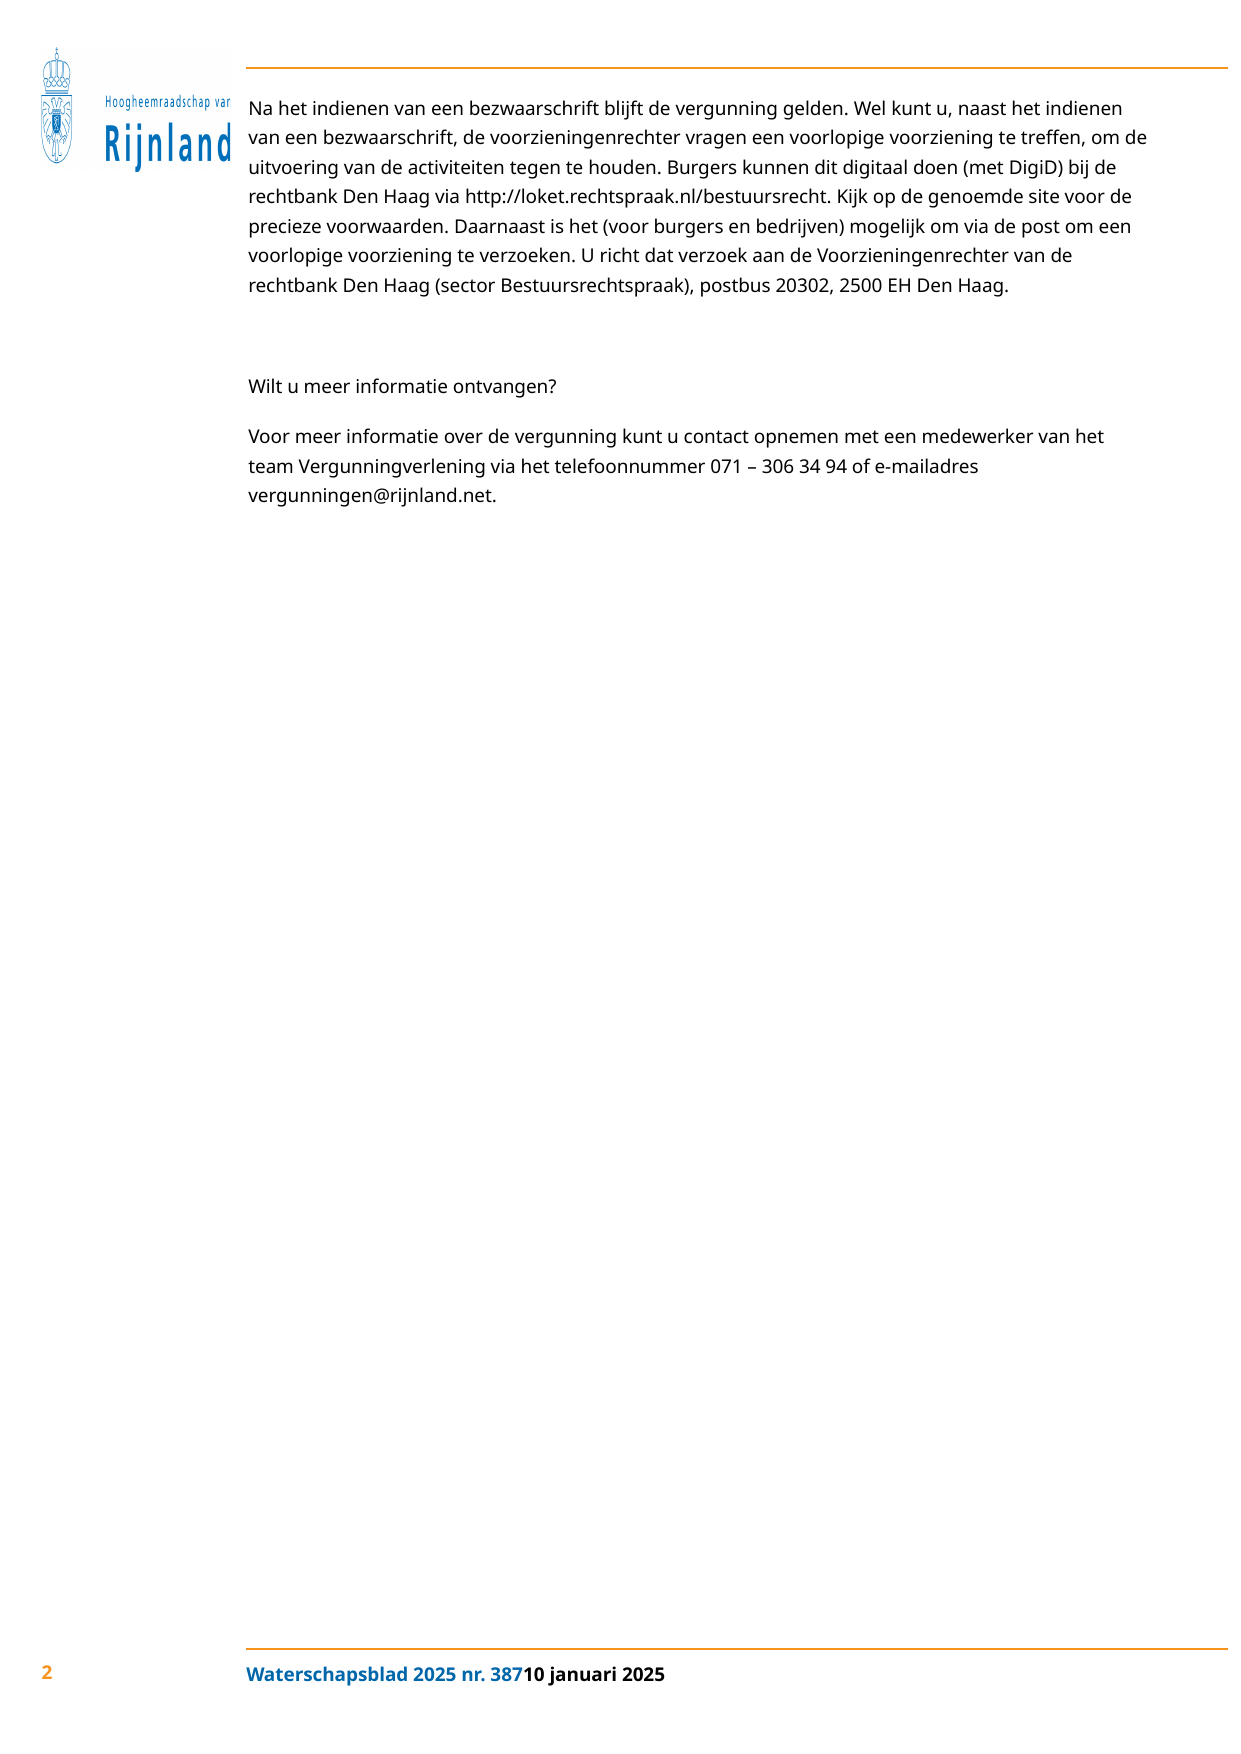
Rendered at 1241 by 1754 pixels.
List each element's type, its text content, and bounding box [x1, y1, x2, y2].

text Voor meer informatie over de vergunning kunt u contact opnemen met een medewerker van het team Vergunningverlening via het telefoonnummer 071 – 306 34 94 of e-mailadres vergunningen@rijnland.net. [248, 423, 1152, 508]
text Wilt u meer informatie ontvangen? [248, 373, 1152, 399]
text Na het indienen van een bezwaarschrift blijft de vergunning gelden. Wel kunt u, naast het indienen van een bezwaarschrift, de voorzieningenrechter vragen een voorlopige voorziening te treffen, om de uitvoering van de activiteiten tegen te houden. Burgers kunnen dit digitaal doen (met DigiD) bij de rechtbank Den Haag via http://loket.rechtspraak.nl/bestuursrecht. Kijk op de genoemde site voor de precieze voorwaarden. Daarnaast is het (voor burgers en bedrijven) mogelijk om via de post om een voorlopige voorziening te verzoeken. U richt dat verzoek aan de Voorzieningenrechter van de rechtbank Den Haag (sector Bestuursrechtspraak), postbus 20302, 2500 EH Den Haag. [248, 95, 1152, 298]
picture [41, 47, 231, 172]
